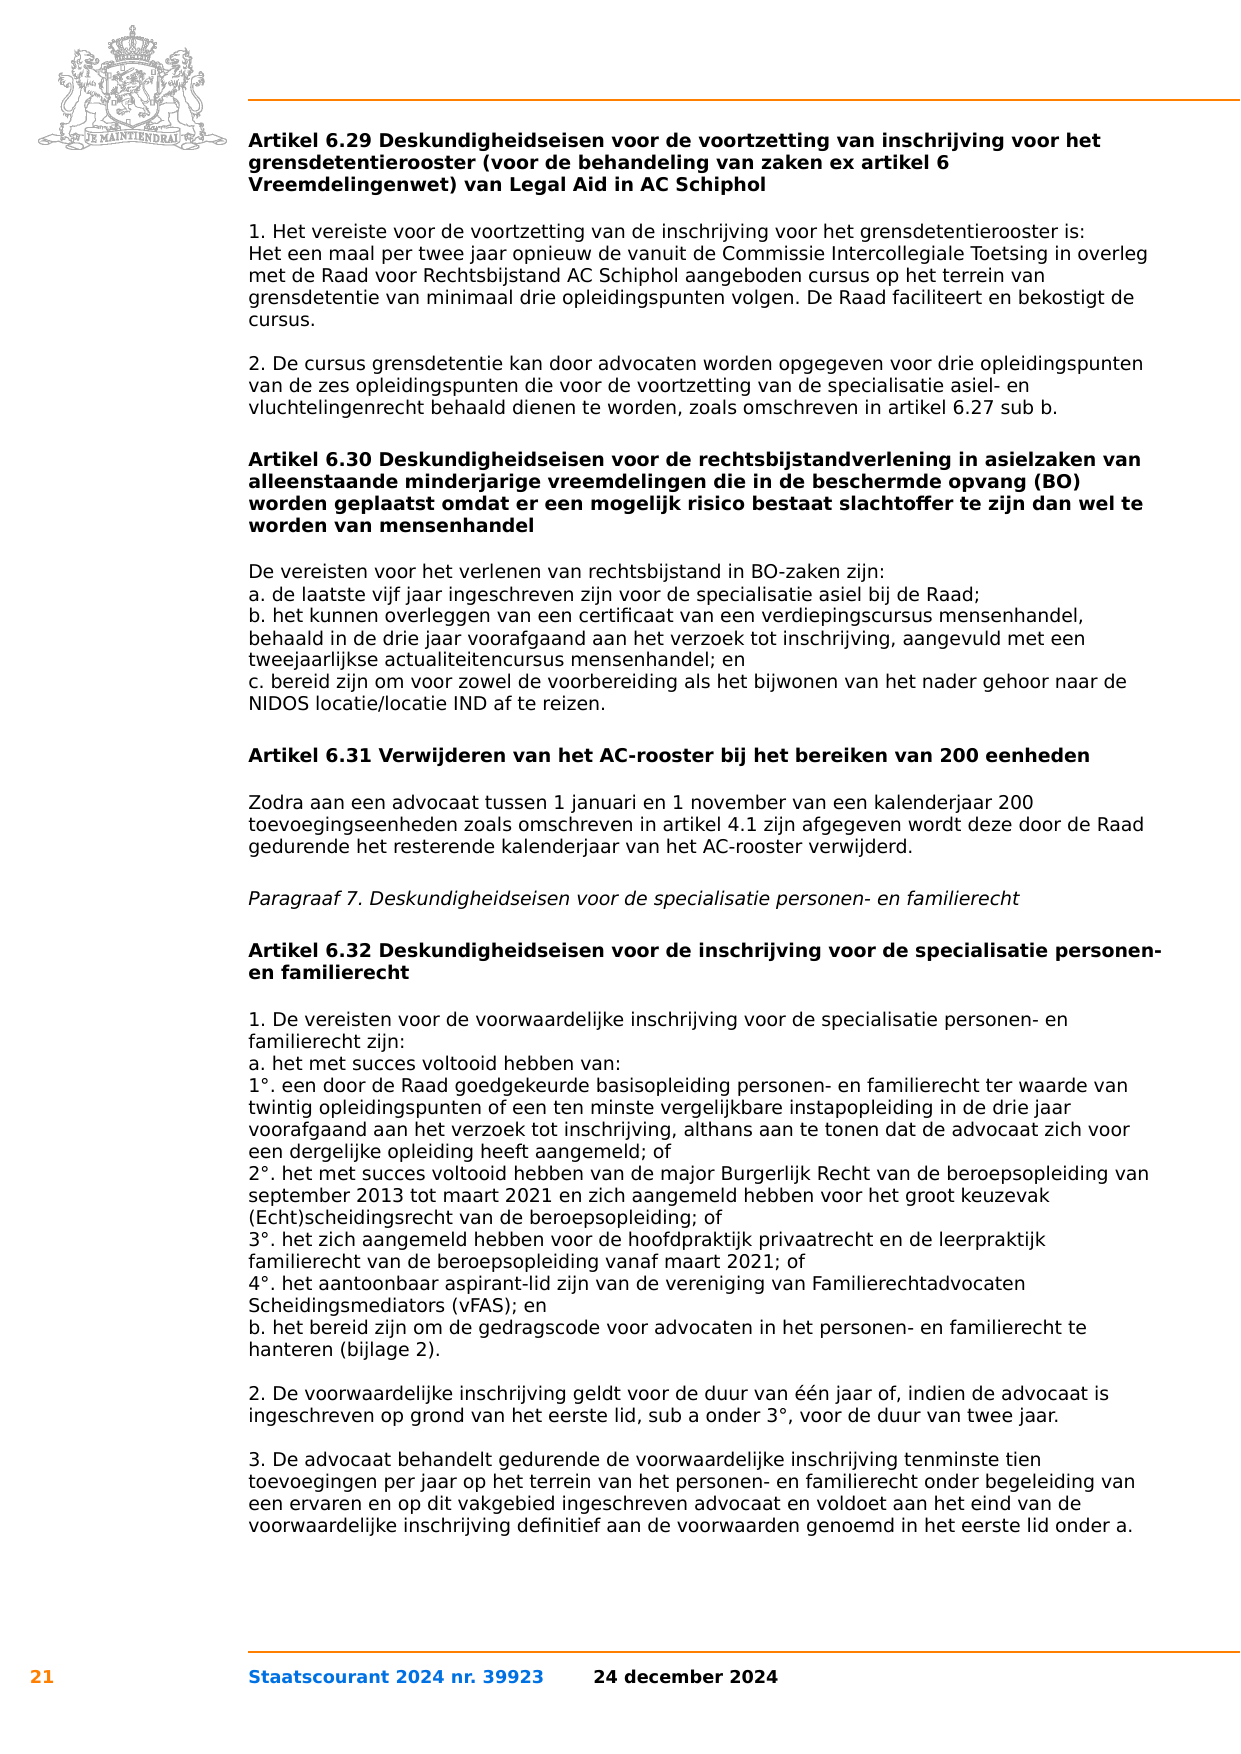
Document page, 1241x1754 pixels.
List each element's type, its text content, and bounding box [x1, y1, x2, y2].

text a. het met succes voltooid hebben van: [248, 1053, 1163, 1075]
subtitle Artikel 6.30 Deskundigheidseisen voor de rechtsbijstandverlening in asielzaken van alleenstaande minderjarige vreemdelingen die in de beschermde opvang (BO) worden geplaatst omdat er een mogelijk risico bestaat slachtoffer te zijn dan wel te worden van mensenhandel [248, 448, 1163, 536]
subtitle Paragraaf 7. Deskundigheidseisen voor de specialisatie personen- en familierecht [248, 888, 1163, 910]
text a. de laatste vijf jaar ingeschreven zijn voor de specialisatie asiel bij de Raad; [248, 583, 1163, 605]
text 1. Het vereiste voor de voortzetting van de inschrijving voor het grensdetentierooster is: [248, 221, 1163, 243]
text 4°. het aantoonbaar aspirant-lid zijn van de vereniging van Familierechtadvocaten Scheidingsmediators (vFAS); en [248, 1273, 1163, 1317]
text b. het kunnen overleggen van een certificaat van een verdiepingscursus mensenhandel, behaald in de drie jaar voorafgaand aan het verzoek tot inschrijving, aangevuld met een tweejaarlijkse actualiteitencursus mensenhandel; en [248, 605, 1163, 671]
text 1. De vereisten voor de voorwaardelijke inschrijving voor de specialisatie personen- en familierecht zijn: [248, 1009, 1163, 1053]
text 3°. het zich aangemeld hebben voor de hoofdpraktijk privaatrecht en de leerpraktijk familierecht van de beroepsopleiding vanaf maart 2021; of [248, 1229, 1163, 1273]
text 1°. een door de Raad goedgekeurde basisopleiding personen- en familierecht ter waarde van twintig opleidingspunten of een ten minste vergelijkbare instapopleiding in de drie jaar voorafgaand aan het verzoek tot inschrijving, althans aan te tonen dat de advocaat zich voor een dergelijke opleiding heeft aangemeld; of [248, 1075, 1163, 1163]
subtitle Artikel 6.32 Deskundigheidseisen voor de inschrijving voor de specialisatie personen- en familierecht [248, 940, 1163, 984]
picture [38, 25, 227, 150]
text 2°. het met succes voltooid hebben van de major Burgerlijk Recht van de beroepsopleiding van september 2013 tot maart 2021 en zich aangemeld hebben voor het groot keuzevak (Echt)scheidingsrecht van de beroepsopleiding; of [248, 1163, 1163, 1229]
text c. bereid zijn om voor zowel de voorbereiding als het bijwonen van het nader gehoor naar de NIDOS locatie/locatie IND af te reizen. [248, 671, 1163, 715]
text 3. De advocaat behandelt gedurende de voorwaardelijke inschrijving tenminste tien toevoegingen per jaar op het terrein van het personen- en familierecht onder begeleiding van een ervaren en op dit vakgebied ingeschreven advocaat en voldoet aan het eind van de voorwaardelijke inschrijving definitief aan de voorwaarden genoemd in het eerste lid onder a. [248, 1448, 1163, 1536]
text Het een maal per twee jaar opnieuw de vanuit de Commissie Intercollegiale Toetsing in overleg met de Raad voor Rechtsbijstand AC Schiphol aangeboden cursus op het terrein van grensdetentie van minimaal drie opleidingspunten volgen. De Raad faciliteert en bekostigt de cursus. [248, 243, 1163, 331]
text 2. De voorwaardelijke inschrijving geldt voor de duur van één jaar of, indien de advocaat is ingeschreven op grond van het eerste lid, sub a onder 3°, voor de duur van twee jaar. [248, 1383, 1163, 1427]
subtitle Artikel 6.31 Verwijderen van het AC-rooster bij het bereiken van 200 eenheden [248, 745, 1163, 767]
text b. het bereid zijn om de gedragscode voor advocaten in het personen- en familierecht te hanteren (bijlage 2). [248, 1317, 1163, 1361]
text De vereisten voor het verlenen van rechtsbijstand in BO-zaken zijn: [248, 561, 1163, 583]
text Zodra aan een advocaat tussen 1 januari en 1 november van een kalenderjaar 200 toevoegingseenheden zoals omschreven in artikel 4.1 zijn afgegeven wordt deze door de Raad gedurende het resterende kalenderjaar van het AC-rooster verwijderd. [248, 792, 1163, 858]
subtitle Artikel 6.29 Deskundigheidseisen voor de voortzetting van inschrijving voor het grensdetentierooster (voor de behandeling van zaken ex artikel 6 Vreemdelingenwet) van Legal Aid in AC Schiphol [248, 130, 1163, 196]
text 2. De cursus grensdetentie kan door advocaten worden opgegeven voor drie opleidingspunten van de zes opleidingspunten die voor de voortzetting van de specialisatie asiel- en vluchtelingenrecht behaald dienen te worden, zoals omschreven in artikel 6.27 sub b. [248, 353, 1163, 418]
